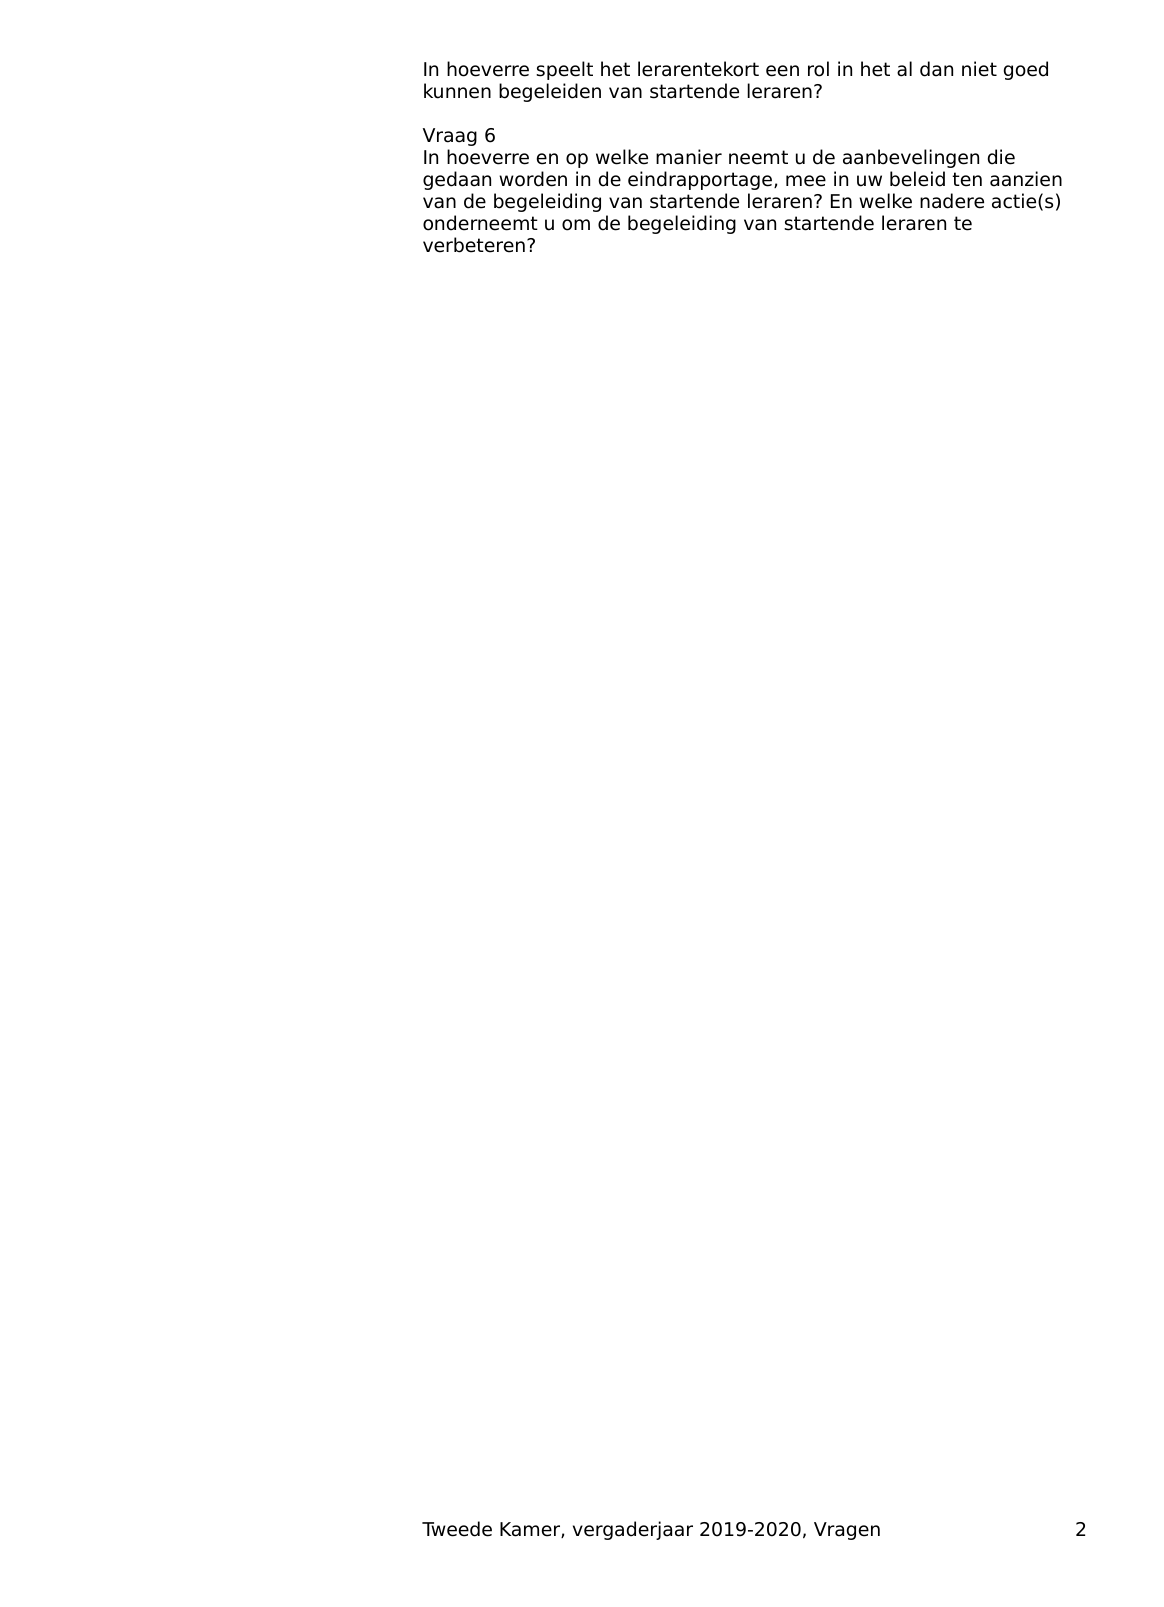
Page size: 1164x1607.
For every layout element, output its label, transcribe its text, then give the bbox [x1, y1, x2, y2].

text Vraag 6 [422, 125, 1087, 147]
text In hoeverre speelt het lerarentekort een rol in het al dan niet goed kunnen begeleiden van startende leraren? [422, 59, 1087, 103]
text In hoeverre en op welke manier neemt u de aanbevelingen die gedaan worden in de eindrapportage, mee in uw beleid ten aanzien van de begeleiding van startende leraren? En welke nadere actie(s) onderneemt u om de begeleiding van startende leraren te verbeteren? [422, 147, 1087, 257]
